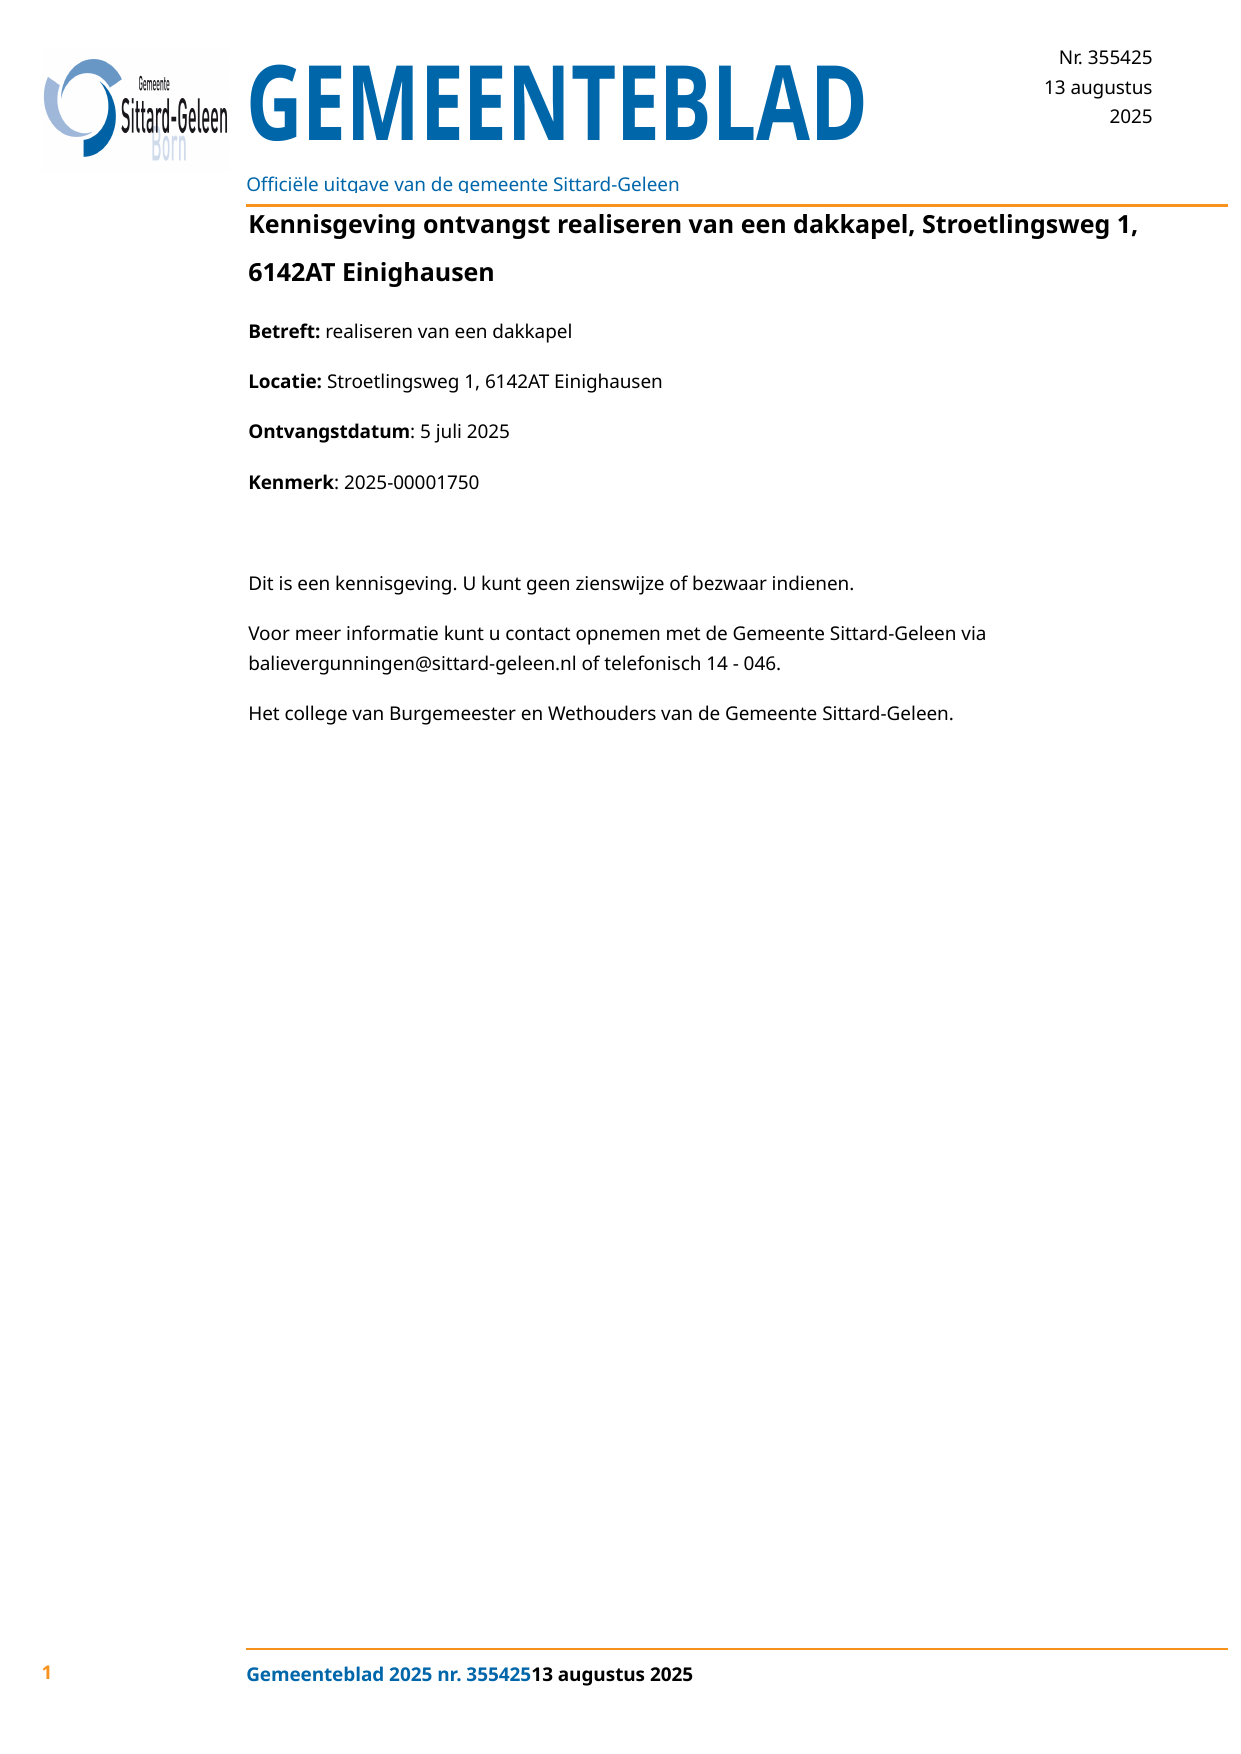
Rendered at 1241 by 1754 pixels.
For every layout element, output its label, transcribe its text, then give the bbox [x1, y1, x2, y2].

text Dit is een kennisgeving. U kunt geen zienswijze of bezwaar indienen. [248, 570, 1152, 596]
text Ontvangstdatum: 5 juli 2025 [248, 419, 1152, 444]
picture [41, 47, 231, 172]
text Kenmerk: 2025-00001750 [248, 469, 1152, 495]
text Kennisgeving ontvangst realiseren van een dakkapel, Stroetlingsweg 1, 6142AT Einighausen [248, 207, 1152, 288]
text Betreft: realiseren van een dakkapel [248, 318, 1152, 344]
text Voor meer informatie kunt u contact opnemen met de Gemeente Sittard-Geleen via balievergunningen@sittard-geleen.nl of telefonisch 14 - 046. [248, 620, 1152, 676]
text Locatie: Stroetlingsweg 1, 6142AT Einighausen [248, 368, 1152, 394]
text Het college van Burgemeester en Wethouders van de Gemeente Sittard-Geleen. [248, 700, 1152, 726]
